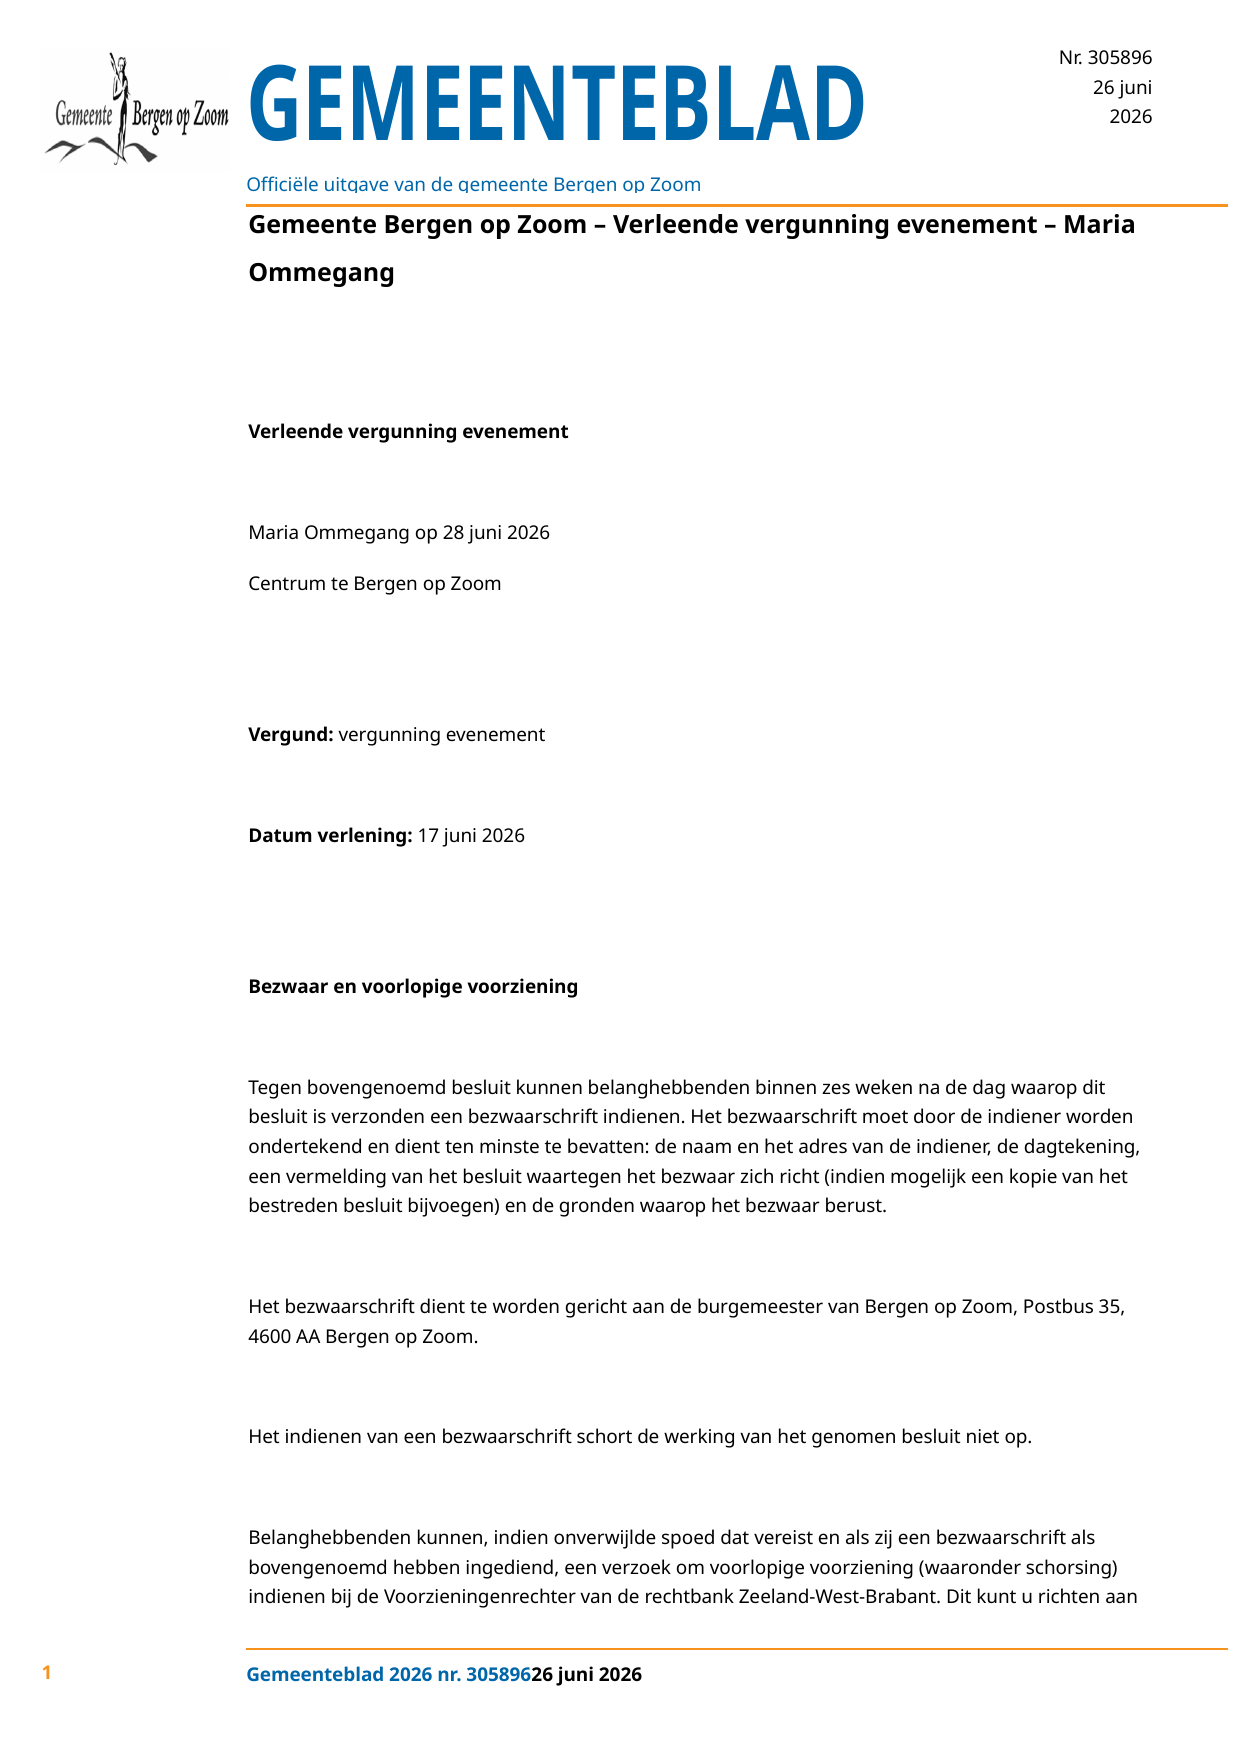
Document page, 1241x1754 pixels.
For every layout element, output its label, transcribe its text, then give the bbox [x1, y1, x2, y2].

text Verleende vergunning evenement [248, 419, 1152, 444]
picture [41, 47, 231, 172]
text Tegen bovengenoemd besluit kunnen belanghebbenden binnen zes weken na de dag waarop dit besluit is verzonden een bezwaarschrift indienen. Het bezwaarschrift moet door de indiener worden ondertekend en dient ten minste te bevatten: de naam en het adres van de indiener, de dagtekening, een vermelding van het besluit waartegen het bezwaar zich richt (indien mogelijk een kopie van het bestreden besluit bijvoegen) en de gronden waarop het bezwaar berust. [248, 1074, 1152, 1218]
text Bezwaar en voorlopige voorziening [248, 973, 1152, 999]
text Het bezwaarschrift dient te worden gericht aan de burgemeester van Bergen op Zoom, Postbus 35, 4600 AA Bergen op Zoom. [248, 1293, 1152, 1349]
text Belanghebbenden kunnen, indien onverwijlde spoed dat vereist en als zij een bezwaarschrift als bovengenoemd hebben ingediend, een verzoek om voorlopige voorziening (waaronder schorsing) indienen bij de Voorzieningenrechter van de rechtbank Zeeland-West-Brabant. Dit kunt u richten aan [248, 1524, 1152, 1609]
text Maria Ommegang op 28 juni 2026 [248, 519, 1152, 545]
text Gemeente Bergen op Zoom – Verleende vergunning evenement – Maria Ommegang [248, 207, 1152, 288]
text Centrum te Bergen op Zoom [248, 570, 1152, 596]
text Het indienen van een bezwaarschrift schort de werking van het genomen besluit niet op. [248, 1424, 1152, 1449]
text Datum verlening: 17 juni 2026 [248, 822, 1152, 848]
text Vergund: vergunning evenement [248, 721, 1152, 747]
